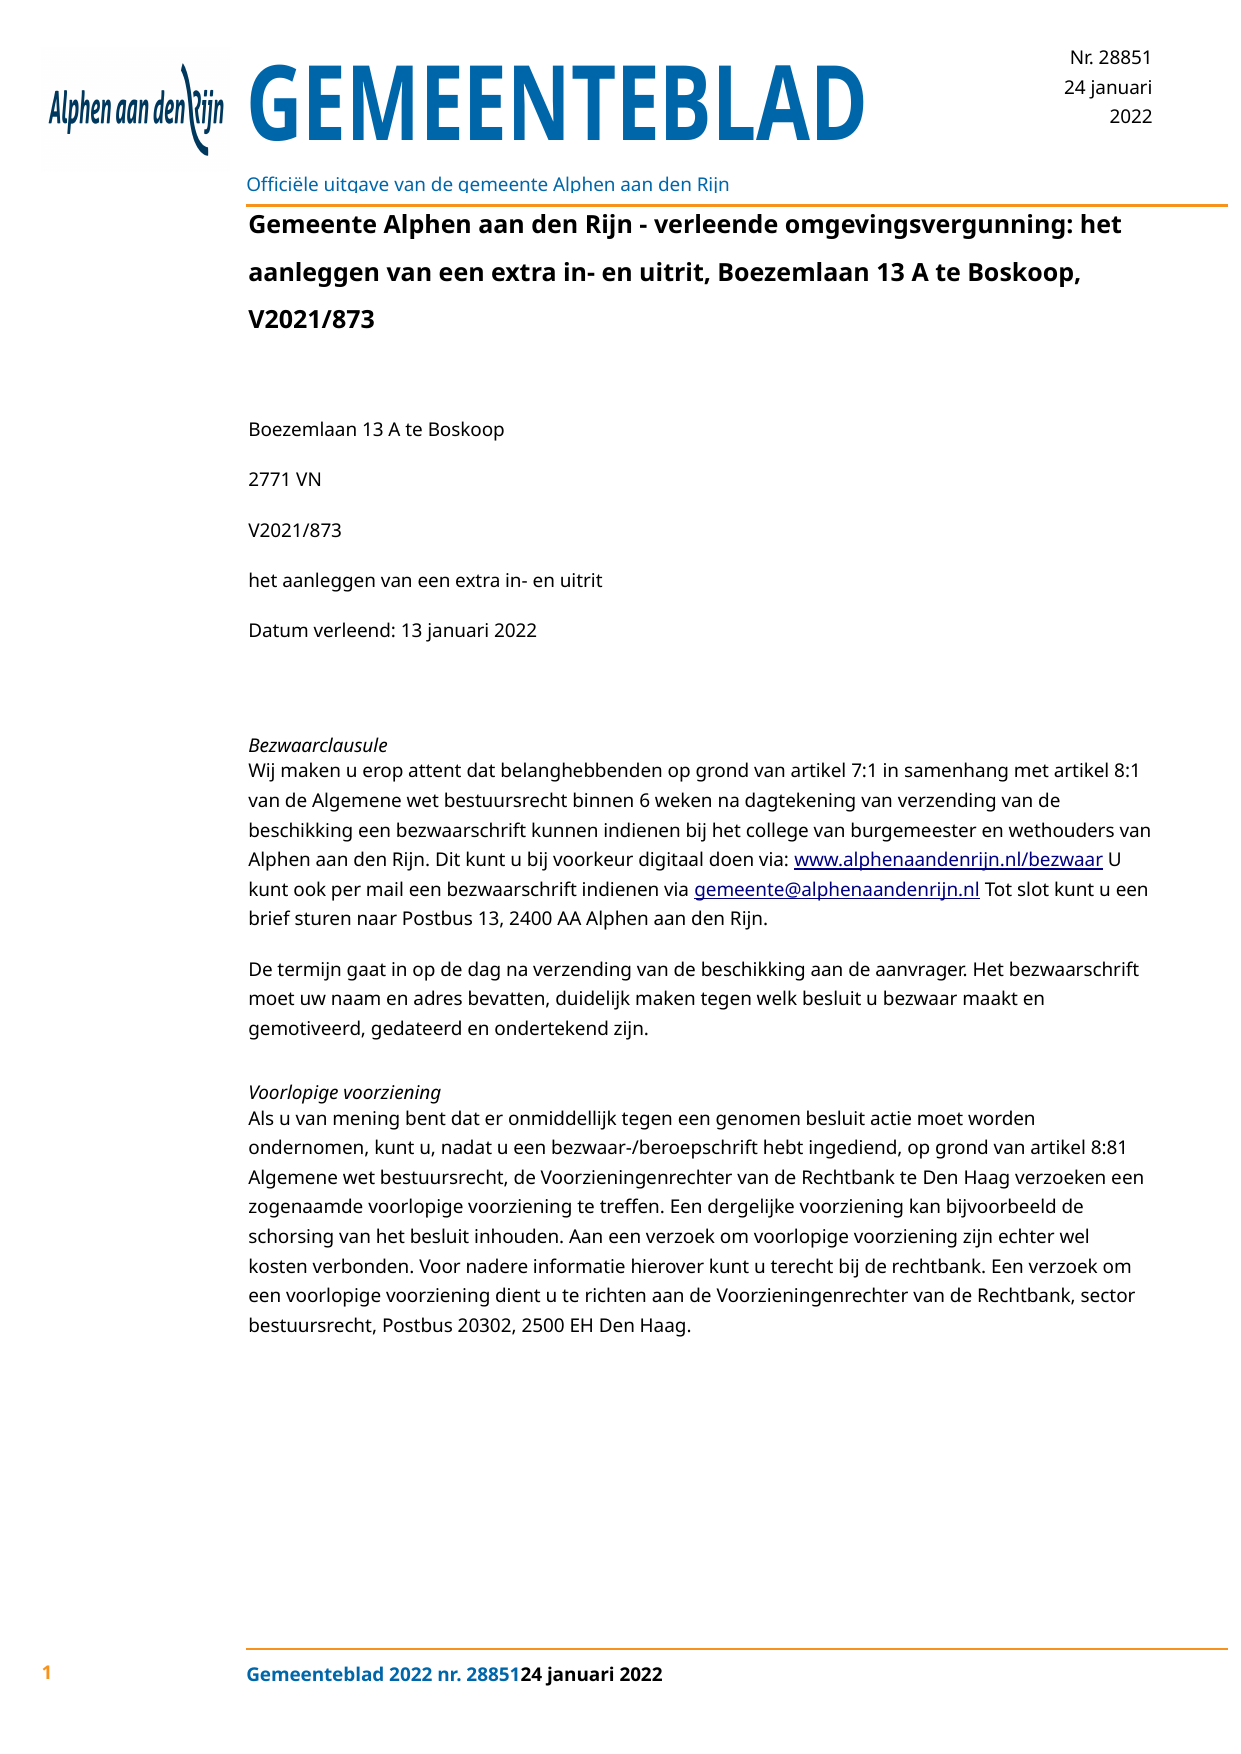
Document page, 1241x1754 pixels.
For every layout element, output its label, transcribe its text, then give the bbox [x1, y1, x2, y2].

text Datum verleend: 13 januari 2022 [248, 618, 1152, 643]
text 2771 VN [248, 466, 1152, 492]
text Als u van mening bent dat er onmiddellijk tegen een genomen besluit actie moet worden ondernomen, kunt u, nadat u een bezwaar-/beroepschrift hebt ingediend, op grond van artikel 8:81 Algemene wet bestuursrecht, de Voorzieningenrechter van de Rechtbank te Den Haag verzoeken een zogenaamde voorlopige voorziening te treffen. Een dergelijke voorziening kan bijvoorbeeld de schorsing van het besluit inhouden. Aan een verzoek om voorlopige voorziening zijn echter wel kosten verbonden. Voor nadere informatie hierover kunt u terecht bij de rechtbank. Een verzoek om een voorlopige voorziening dient u te richten aan de Voorzieningenrechter van de Rechtbank, sector bestuursrecht, Postbus 20302, 2500 EH Den Haag. [248, 1105, 1152, 1338]
text Bezwaarclausule [248, 732, 1152, 758]
text De termijn gaat in op de dag na verzending van de beschikking aan de aanvrager. Het bezwaarschrift moet uw naam en adres bevatten, duidelijk maken tegen welk besluit u bezwaar maakt en gemotiveerd, gedateerd en ondertekend zijn. [248, 956, 1152, 1041]
text Voorlopige voorziening [248, 1079, 1152, 1105]
text Wij maken u erop attent dat belanghebbenden op grond van artikel 7:1 in samenhang met artikel 8:1 van de Algemene wet bestuursrecht binnen 6 weken na dagtekening van verzending van de beschikking een bezwaarschrift kunnen indienen bij het college van burgemeester en wethouders van Alphen aan den Rijn. Dit kunt u bij voorkeur digitaal doen via: www.alphenaandenrijn.nl/bezwaar U kunt ook per mail een bezwaarschrift indienen via gemeente@alphenaandenrijn.nl Tot slot kunt u een brief sturen naar Postbus 13, 2400 AA Alphen aan den Rijn. [248, 758, 1152, 931]
text Boezemlaan 13 A te Boskoop [248, 416, 1152, 442]
text het aanleggen van een extra in- en uitrit [248, 567, 1152, 593]
text V2021/873 [248, 517, 1152, 542]
picture [41, 47, 231, 172]
text Gemeente Alphen aan den Rijn - verleende omgevingsvergunning: het aanleggen van een extra in- en uitrit, Boezemlaan 13 A te Boskoop, V2021/873 [248, 207, 1152, 336]
